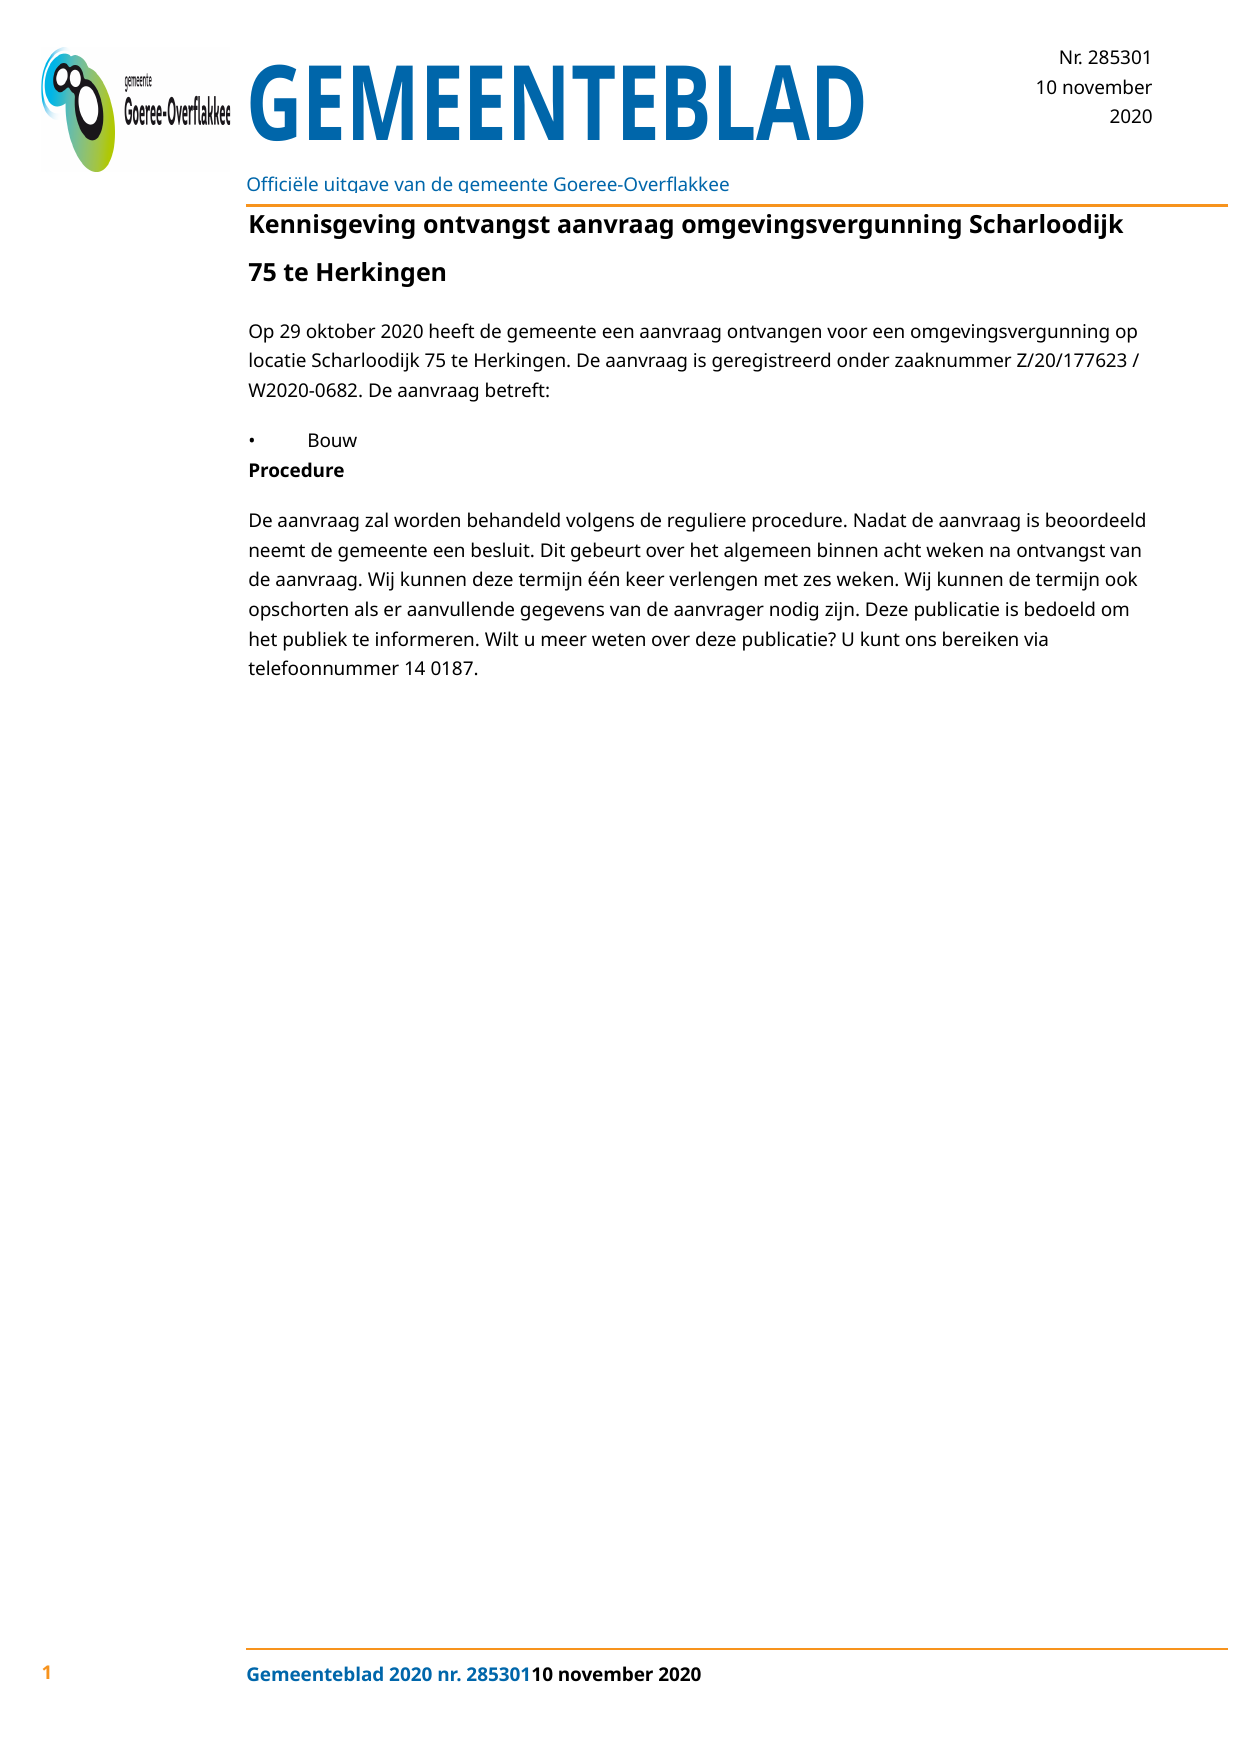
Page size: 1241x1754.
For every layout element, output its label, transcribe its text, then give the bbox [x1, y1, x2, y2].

text Procedure [248, 457, 1152, 483]
text Kennisgeving ontvangst aanvraag omgevingsvergunning Scharloodijk 75 te Herkingen [248, 207, 1152, 288]
picture [41, 47, 231, 172]
text De aanvraag zal worden behandeld volgens de reguliere procedure. Nadat de aanvraag is beoordeeld neemt de gemeente een besluit. Dit gebeurt over het algemeen binnen acht weken na ontvangst van de aanvraag. Wij kunnen deze termijn één keer verlengen met zes weken. Wij kunnen de termijn ook opschorten als er aanvullende gegevens van de aanvrager nodig zijn. Deze publicatie is bedoeld om het publiek te informeren. Wilt u meer weten over deze publicatie? U kunt ons bereiken via telefoonnummer 14 0187. [248, 507, 1152, 681]
text Op 29 oktober 2020 heeft de gemeente een aanvraag ontvangen voor een omgevingsvergunning op locatie Scharloodijk 75 te Herkingen. De aanvraag is geregistreerd onder zaaknummer Z/20/177623 / W2020-0682. De aanvraag betreft: [248, 318, 1152, 403]
list Bouw [248, 427, 1152, 453]
